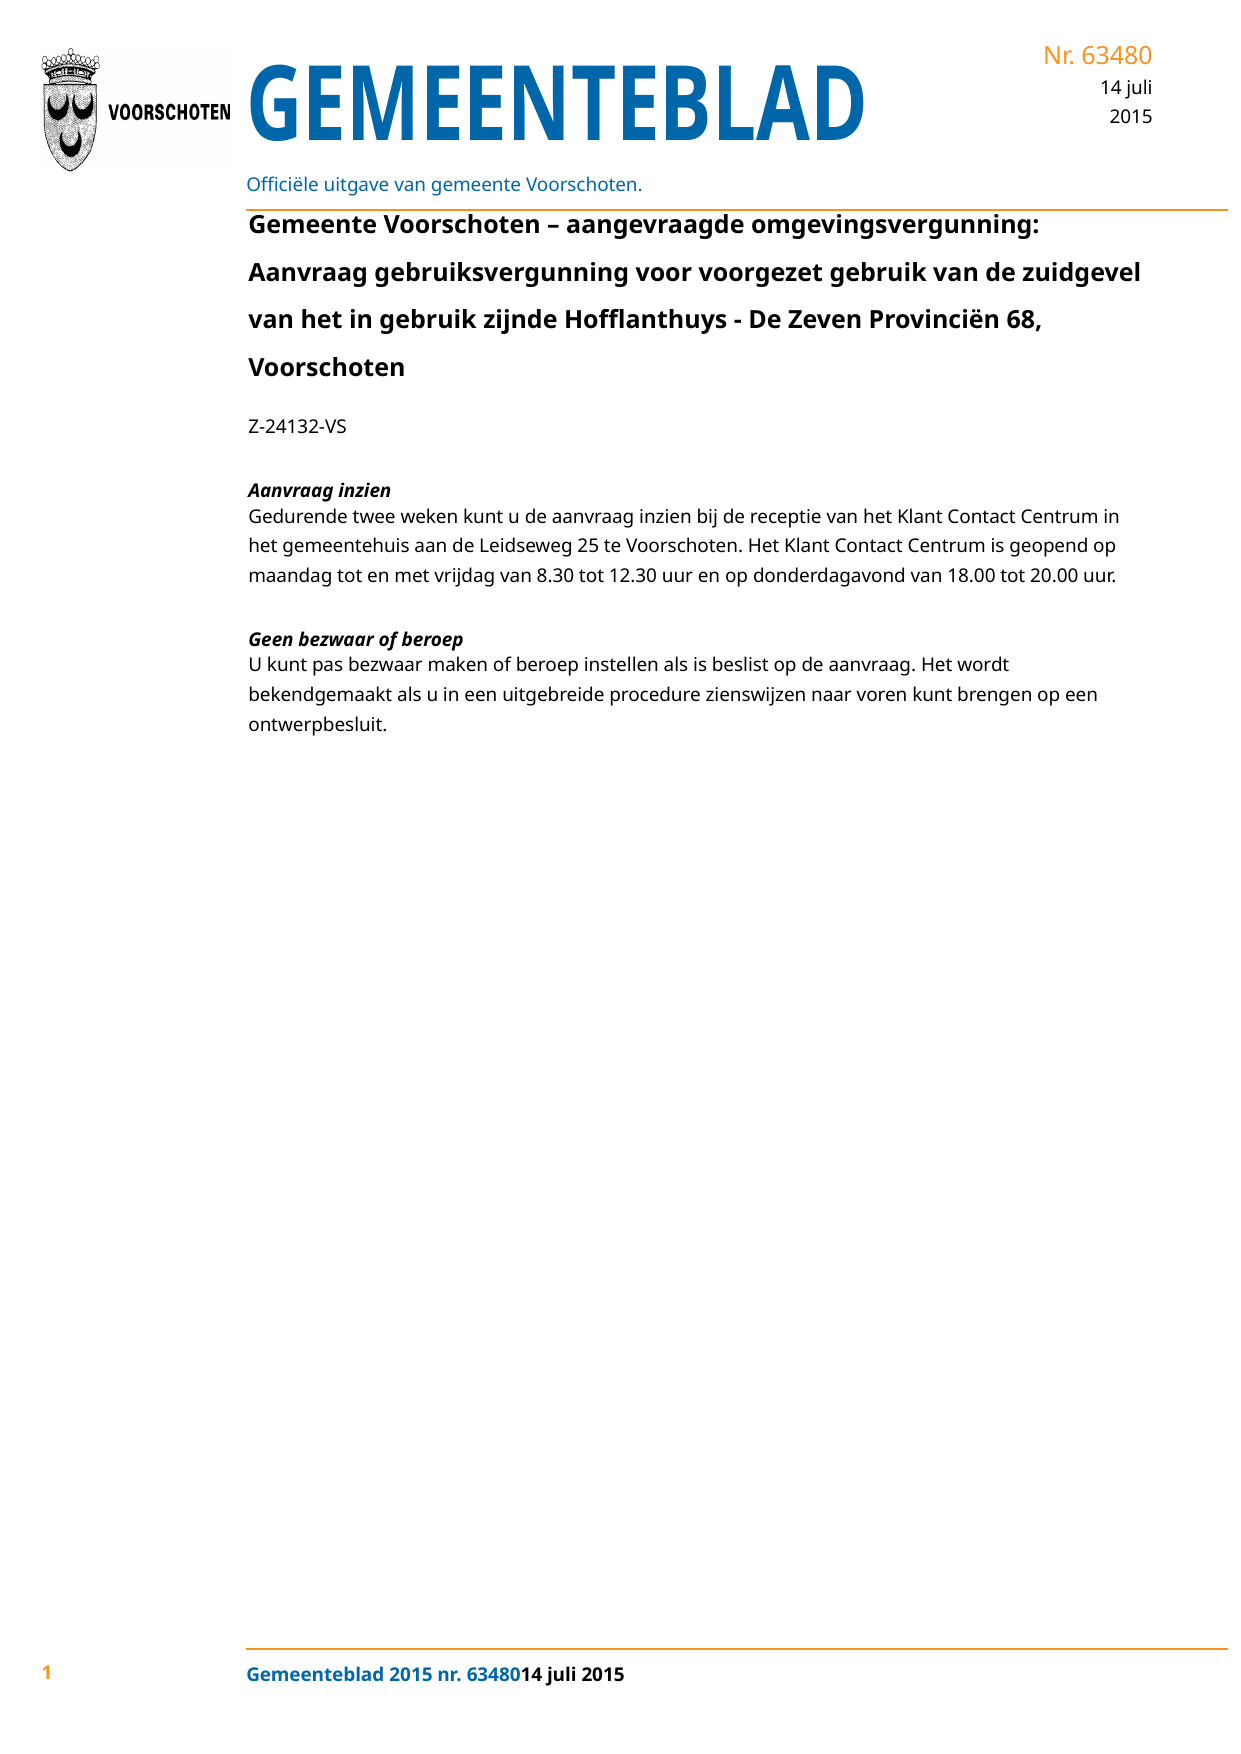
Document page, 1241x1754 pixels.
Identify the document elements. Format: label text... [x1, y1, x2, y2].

text Gedurende twee weken kunt u de aanvraag inzien bij de receptie van het Klant Contact Centrum in het gemeentehuis aan de Leidseweg 25 te Voorschoten. Het Klant Contact Centrum is geopend op maandag tot en met vrijdag van 8.30 tot 12.30 uur en op donderdagavond van 18.00 tot 20.00 uur. [248, 503, 1152, 588]
text Z-24132-VS [248, 413, 1152, 439]
text Gemeente Voorschoten – aangevraagde omgevingsvergunning: Aanvraag gebruiksvergunning voor voorgezet gebruik van de zuidgevel van het in gebruik zijnde Hofflanthuys - De Zeven Provinciën 68, Voorschoten [248, 211, 1152, 384]
text U kunt pas bezwaar maken of beroep instellen als is beslist op de aanvraag. Het wordt bekendgemaakt als u in een uitgebreide procedure zienswijzen naar voren kunt brengen op een ontwerpbesluit. [248, 652, 1152, 737]
text Aanvraag inzien [248, 477, 1152, 503]
text Geen bezwaar of beroep [248, 626, 1152, 652]
picture [41, 47, 231, 172]
